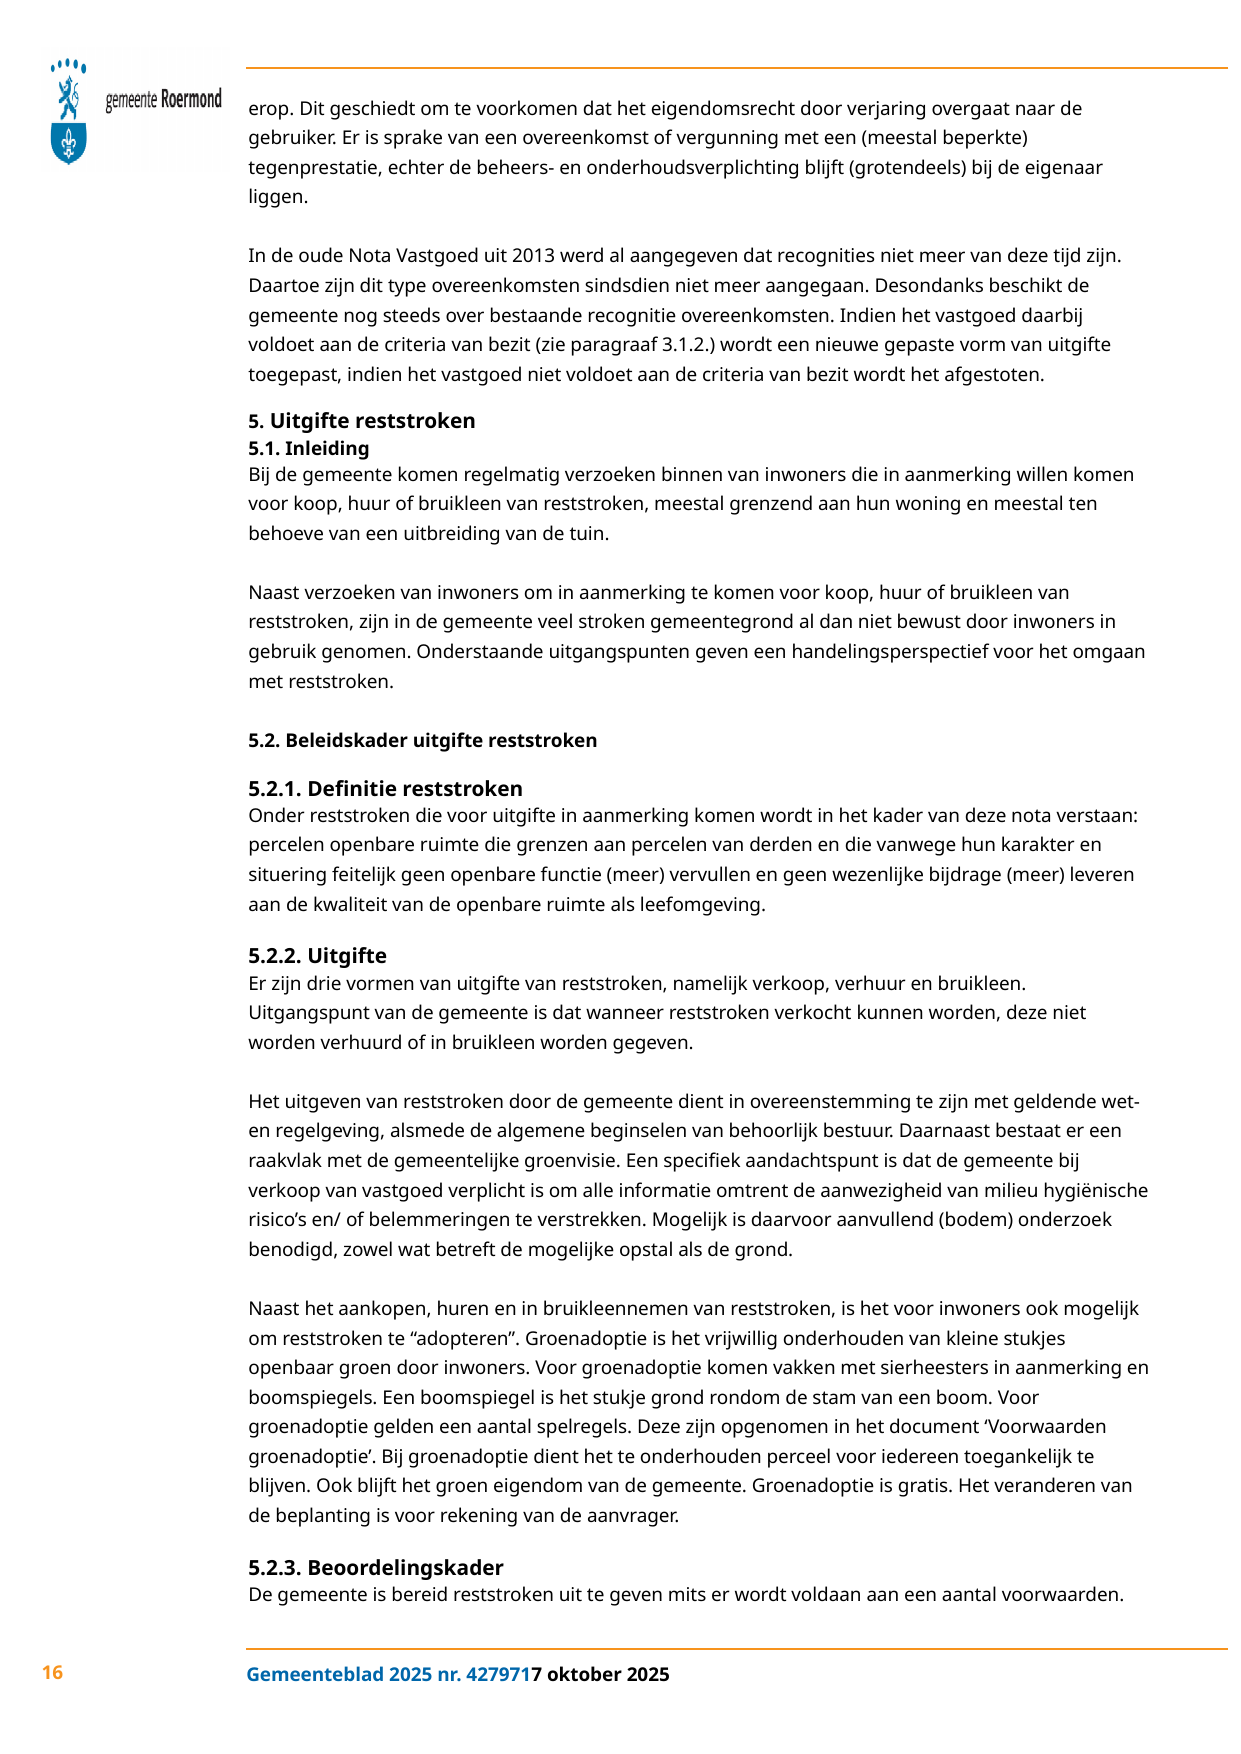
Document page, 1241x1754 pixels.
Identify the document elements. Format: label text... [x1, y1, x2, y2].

text Naast het aankopen, huren en in bruikleennemen van reststroken, is het voor inwoners ook mogelijk om reststroken te “adopteren”. Groenadoptie is het vrijwillig onderhouden van kleine stukjes openbaar groen door inwoners. Voor groenadoptie komen vakken met sierheesters in aanmerking en boomspiegels. Een boomspiegel is het stukje grond rondom de stam van een boom. Voor groenadoptie gelden een aantal spelregels. Deze zijn opgenomen in het document ‘Voorwaarden groenadoptie’. Bij groenadoptie dient het te onderhouden perceel voor iedereen toegankelijk te blijven. Ook blijft het groen eigendom van de gemeente. Groenadoptie is gratis. Het veranderen van de beplanting is voor rekening van de aanvrager. [248, 1295, 1152, 1528]
text 5.2.3. Beoordelingskader [248, 1553, 1152, 1581]
text 5.2.2. Uitgifte [248, 941, 1152, 970]
text 5.2. Beleidskader uitgifte reststroken [248, 727, 1152, 753]
text 5. Uitgifte reststroken [248, 407, 1152, 435]
text 5.2.1. Definitie reststroken [248, 774, 1152, 802]
text erop. Dit geschiedt om te voorkomen dat het eigendomsrecht door verjaring overgaat naar de gebruiker. Er is sprake van een overeenkomst of vergunning met een (meestal beperkte) tegenprestatie, echter de beheers- en onderhoudsverplichting blijft (grotendeels) bij de eigenaar liggen. [248, 95, 1152, 209]
picture [41, 47, 231, 172]
text In de oude Nota Vastgoed uit 2013 werd al aangegeven dat recognities niet meer van deze tijd zijn. Daartoe zijn dit type overeenkomsten sindsdien niet meer aangegaan. Desondanks beschikt de gemeente nog steeds over bestaande recognitie overeenkomsten. Indien het vastgoed daarbij voldoet aan de criteria van bezit (zie paragraaf 3.1.2.) wordt een nieuwe gepaste vorm van uitgifte toegepast, indien het vastgoed niet voldoet aan de criteria van bezit wordt het afgestoten. [248, 243, 1152, 387]
text 5.1. Inleiding [248, 435, 1152, 461]
text Naast verzoeken van inwoners om in aanmerking te komen voor koop, huur of bruikleen van reststroken, zijn in de gemeente veel stroken gemeentegrond al dan niet bewust door inwoners in gebruik genomen. Onderstaande uitgangspunten geven een handelingsperspectief voor het omgaan met reststroken. [248, 579, 1152, 694]
text Onder reststroken die voor uitgifte in aanmerking komen wordt in het kader van deze nota verstaan: percelen openbare ruimte die grenzen aan percelen van derden en die vanwege hun karakter en situering feitelijk geen openbare functie (meer) vervullen en geen wezenlijke bijdrage (meer) leveren aan de kwaliteit van de openbare ruimte als leefomgeving. [248, 802, 1152, 917]
text Bij de gemeente komen regelmatig verzoeken binnen van inwoners die in aanmerking willen komen voor koop, huur of bruikleen van reststroken, meestal grenzend aan hun woning en meestal ten behoeve van een uitbreiding van de tuin. [248, 461, 1152, 546]
text De gemeente is bereid reststroken uit te geven mits er wordt voldaan aan een aantal voorwaarden. [248, 1581, 1152, 1607]
text Het uitgeven van reststroken door de gemeente dient in overeenstemming te zijn met geldende wet- en regelgeving, alsmede de algemene beginselen van behoorlijk bestuur. Daarnaast bestaat er een raakvlak met de gemeentelijke groenvisie. Een specifiek aandachtspunt is dat de gemeente bij verkoop van vastgoed verplicht is om alle informatie omtrent de aanwezigheid van milieu hygiënische risico’s en/ of belemmeringen te verstrekken. Mogelijk is daarvoor aanvullend (bodem) onderzoek benodigd, zowel wat betreft de mogelijke opstal als de grond. [248, 1088, 1152, 1262]
text Er zijn drie vormen van uitgifte van reststroken, namelijk verkoop, verhuur en bruikleen. Uitgangspunt van de gemeente is dat wanneer reststroken verkocht kunnen worden, deze niet worden verhuurd of in bruikleen worden gegeven. [248, 970, 1152, 1054]
